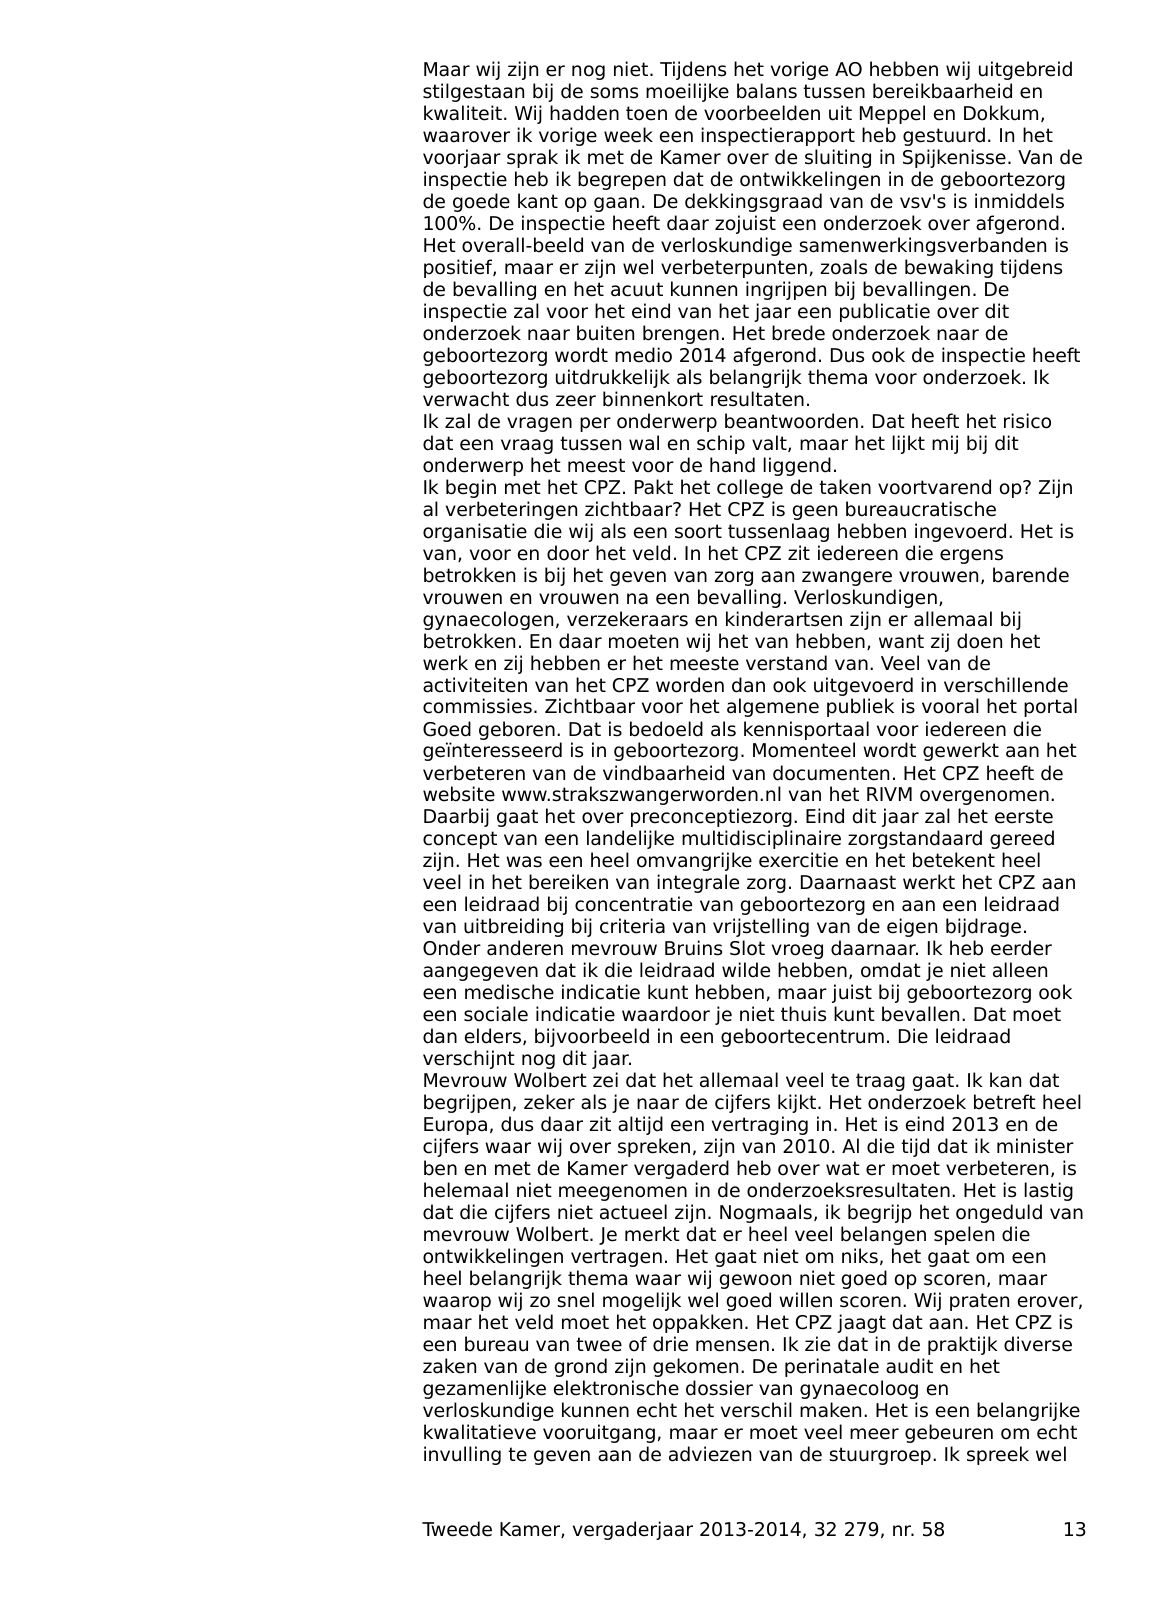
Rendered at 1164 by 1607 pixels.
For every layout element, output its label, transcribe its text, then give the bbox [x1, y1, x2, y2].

text Ik begin met het CPZ. Pakt het college de taken voortvarend op? Zijn al verbeteringen zichtbaar? Het CPZ is geen bureaucratische organisatie die wij als een soort tussenlaag hebben ingevoerd. Het is van, voor en door het veld. In het CPZ zit iedereen die ergens betrokken is bij het geven van zorg aan zwangere vrouwen, barende vrouwen en vrouwen na een bevalling. Verloskundigen, gynaecologen, verzekeraars en kinderartsen zijn er allemaal bij betrokken. En daar moeten wij het van hebben, want zij doen het werk en zij hebben er het meeste verstand van. Veel van de activiteiten van het CPZ worden dan ook uitgevoerd in verschillende commissies. Zichtbaar voor het algemene publiek is vooral het portal Goed geboren. Dat is bedoeld als kennisportaal voor iedereen die geïnteresseerd is in geboortezorg. Momenteel wordt gewerkt aan het verbeteren van de vindbaarheid van documenten. Het CPZ heeft de website www.strakszwangerworden.nl van het RIVM overgenomen. Daarbij gaat het over preconceptiezorg. Eind dit jaar zal het eerste concept van een landelijke multidisciplinaire zorgstandaard gereed zijn. Het was een heel omvangrijke exercitie en het betekent heel veel in het bereiken van integrale zorg. Daarnaast werkt het CPZ aan een leidraad bij concentratie van geboortezorg en aan een leidraad van uitbreiding bij criteria van vrijstelling van de eigen bijdrage. Onder anderen mevrouw Bruins Slot vroeg daarnaar. Ik heb eerder aangegeven dat ik die leidraad wilde hebben, omdat je niet alleen een medische indicatie kunt hebben, maar juist bij geboortezorg ook een sociale indicatie waardoor je niet thuis kunt bevallen. Dat moet dan elders, bijvoorbeeld in een geboortecentrum. Die leidraad verschijnt nog dit jaar. [422, 477, 1087, 1070]
text Maar wij zijn er nog niet. Tijdens het vorige AO hebben wij uitgebreid stilgestaan bij de soms moeilijke balans tussen bereikbaarheid en kwaliteit. Wij hadden toen de voorbeelden uit Meppel en Dokkum, waarover ik vorige week een inspectierapport heb gestuurd. In het voorjaar sprak ik met de Kamer over de sluiting in Spijkenisse. Van de inspectie heb ik begrepen dat de ontwikkelingen in de geboortezorg de goede kant op gaan. De dekkingsgraad van de vsv's is inmiddels 100%. De inspectie heeft daar zojuist een onderzoek over afgerond. Het overall-beeld van de verloskundige samenwerkingsverbanden is positief, maar er zijn wel verbeterpunten, zoals de bewaking tijdens de bevalling en het acuut kunnen ingrijpen bij bevallingen. De inspectie zal voor het eind van het jaar een publicatie over dit onderzoek naar buiten brengen. Het brede onderzoek naar de geboortezorg wordt medio 2014 afgerond. Dus ook de inspectie heeft geboortezorg uitdrukkelijk als belangrijk thema voor onderzoek. Ik verwacht dus zeer binnenkort resultaten. [422, 59, 1087, 411]
text Mevrouw Wolbert zei dat het allemaal veel te traag gaat. Ik kan dat begrijpen, zeker als je naar de cijfers kijkt. Het onderzoek betreft heel Europa, dus daar zit altijd een vertraging in. Het is eind 2013 en de cijfers waar wij over spreken, zijn van 2010. Al die tijd dat ik minister ben en met de Kamer vergaderd heb over wat er moet verbeteren, is helemaal niet meegenomen in de onderzoeksresultaten. Het is lastig dat die cijfers niet actueel zijn. Nogmaals, ik begrijp het ongeduld van mevrouw Wolbert. Je merkt dat er heel veel belangen spelen die ontwikkelingen vertragen. Het gaat niet om niks, het gaat om een heel belangrijk thema waar wij gewoon niet goed op scoren, maar waarop wij zo snel mogelijk wel goed willen scoren. Wij praten erover, maar het veld moet het oppakken. Het CPZ jaagt dat aan. Het CPZ is een bureau van twee of drie mensen. Ik zie dat in de praktijk diverse zaken van de grond zijn gekomen. De perinatale audit en het gezamenlijke elektronische dossier van gynaecoloog en verloskundige kunnen echt het verschil maken. Het is een belangrijke kwalitatieve vooruitgang, maar er moet veel meer gebeuren om echt invulling te geven aan de adviezen van de stuurgroep. Ik spreek wel [422, 1070, 1087, 1466]
text Ik zal de vragen per onderwerp beantwoorden. Dat heeft het risico dat een vraag tussen wal en schip valt, maar het lijkt mij bij dit onderwerp het meest voor de hand liggend. [422, 411, 1087, 477]
